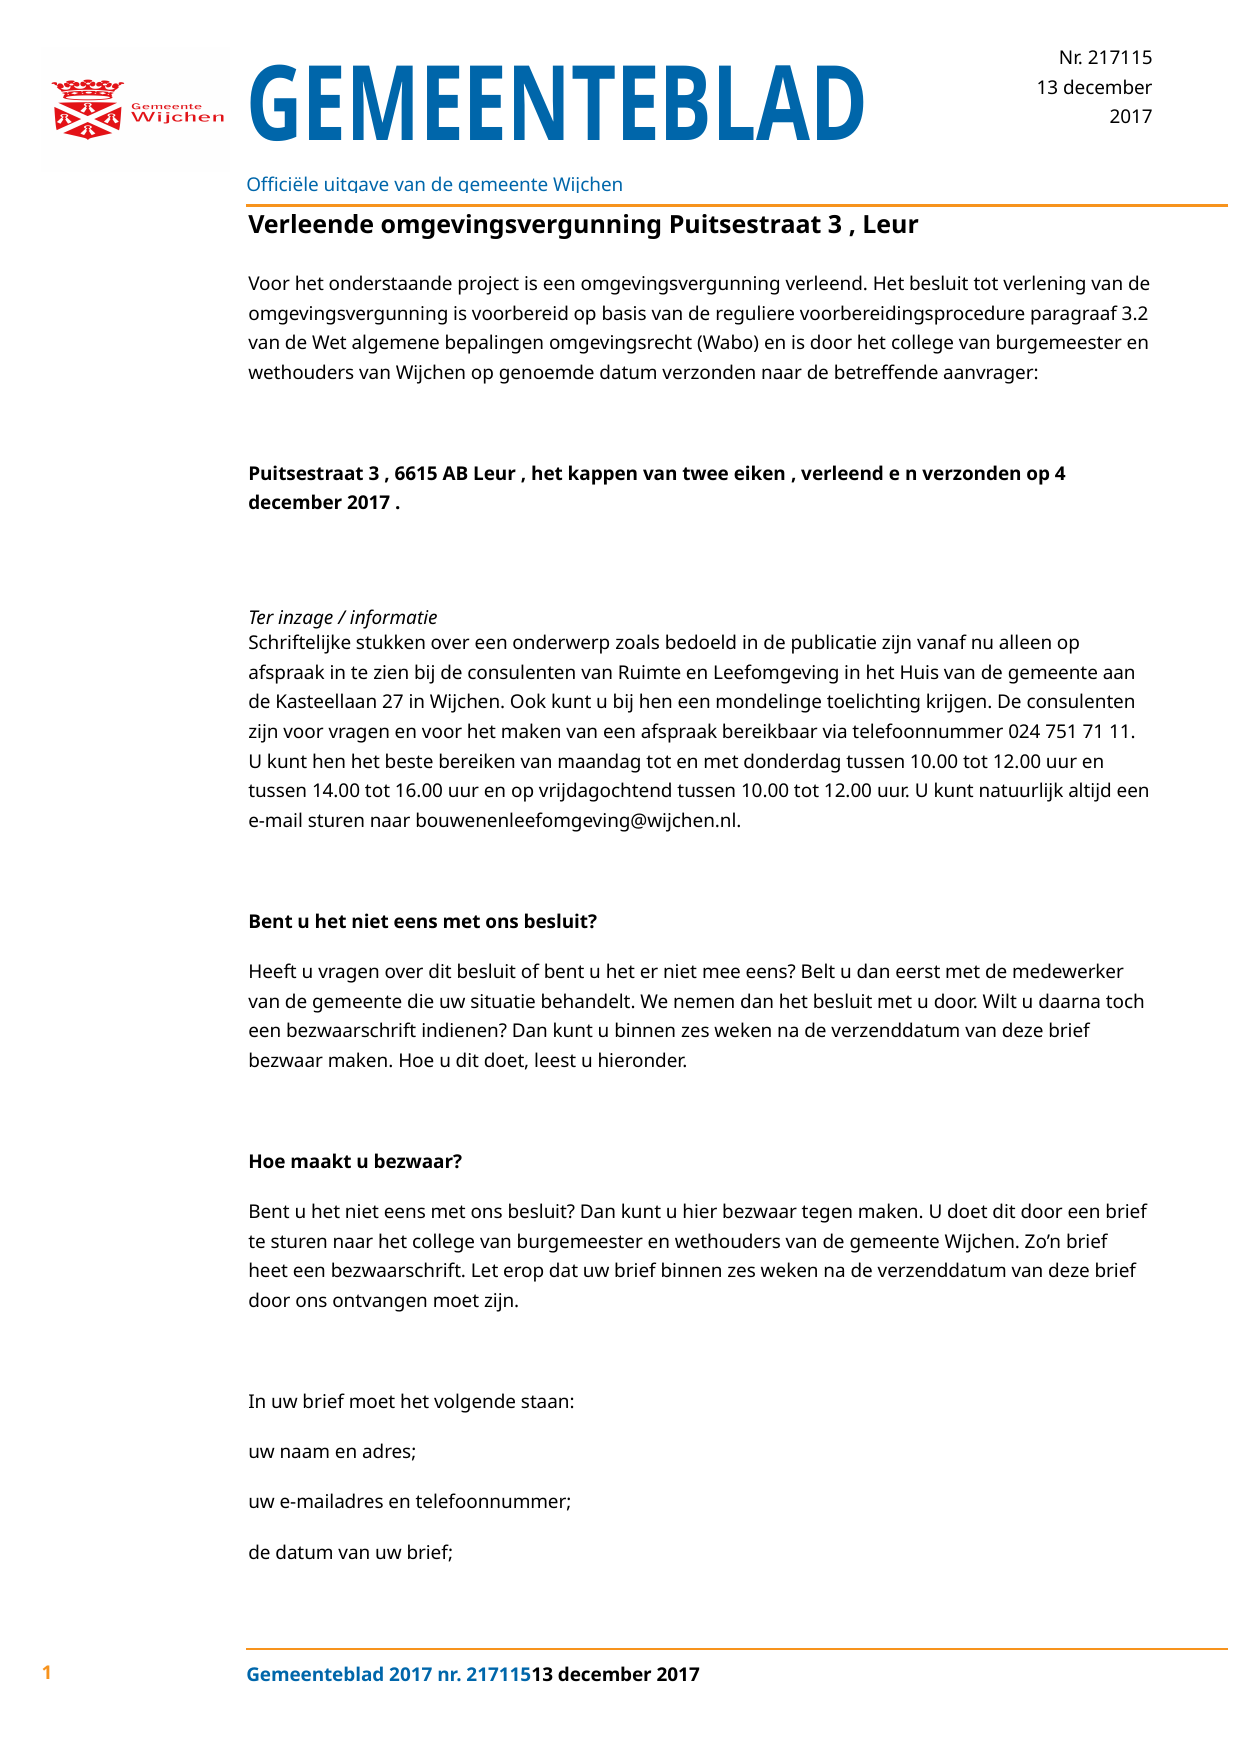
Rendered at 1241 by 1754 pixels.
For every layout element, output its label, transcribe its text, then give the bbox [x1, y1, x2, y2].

text uw e-mailadres en telefoonnummer; [248, 1489, 1152, 1514]
text Heeft u vragen over dit besluit of bent u het er niet mee eens? Belt u dan eerst met de medewerker van de gemeente die uw situatie behandelt. We nemen dan het besluit met u door. Wilt u daarna toch een bezwaarschrift indienen? Dan kunt u binnen zes weken na de verzenddatum van deze brief bezwaar maken. Hoe u dit doet, leest u hieronder. [248, 958, 1152, 1073]
text uw naam en adres; [248, 1438, 1152, 1464]
picture [41, 47, 231, 172]
text Bent u het niet eens met ons besluit? [248, 908, 1152, 934]
text Voor het onderstaande project is een omgevingsvergunning verleend. Het besluit tot verlening van de omgevingsvergunning is voorbereid op basis van de reguliere voorbereidingsprocedure paragraaf 3.2 van de Wet algemene bepalingen omgevingsrecht (Wabo) en is door het college van burgemeester en wethouders van Wijchen op genoemde datum verzonden naar de betreffende aanvrager: [248, 270, 1152, 385]
text Bent u het niet eens met ons besluit? Dan kunt u hier bezwaar tegen maken. U doet dit door een brief te sturen naar het college van burgemeester en wethouders van de gemeente Wijchen. Zo’n brief heet een bezwaarschrift. Let erop dat uw brief binnen zes weken na de verzenddatum van deze brief door ons ontvangen moet zijn. [248, 1198, 1152, 1313]
text de datum van uw brief; [248, 1539, 1152, 1565]
text Hoe maakt u bezwaar? [248, 1148, 1152, 1174]
text Puitsestraat 3 , 6615 AB Leur , het kappen van twee eiken , verleend e n verzonden op 4 december 2017 . [248, 460, 1152, 515]
text Schriftelijke stukken over een onderwerp zoals bedoeld in de publicatie zijn vanaf nu alleen op afspraak in te zien bij de consulenten van Ruimte en Leefomgeving in het Huis van de gemeente aan de Kasteellaan 27 in Wijchen. Ook kunt u bij hen een mondelinge toelichting krijgen. De consulenten zijn voor vragen en voor het maken van een afspraak bereikbaar via telefoonnummer 024 751 71 11. U kunt hen het beste bereiken van maandag tot en met donderdag tussen 10.00 tot 12.00 uur en tussen 14.00 tot 16.00 uur en op vrijdagochtend tussen 10.00 tot 12.00 uur. U kunt natuurlijk altijd een e-mail sturen naar bouwenenleefomgeving@wijchen.nl. [248, 629, 1152, 833]
text Verleende omgevingsvergunning Puitsestraat 3 , Leur [248, 207, 1152, 241]
text Ter inzage / informatie [248, 604, 1152, 629]
text In uw brief moet het volgende staan: [248, 1388, 1152, 1414]
